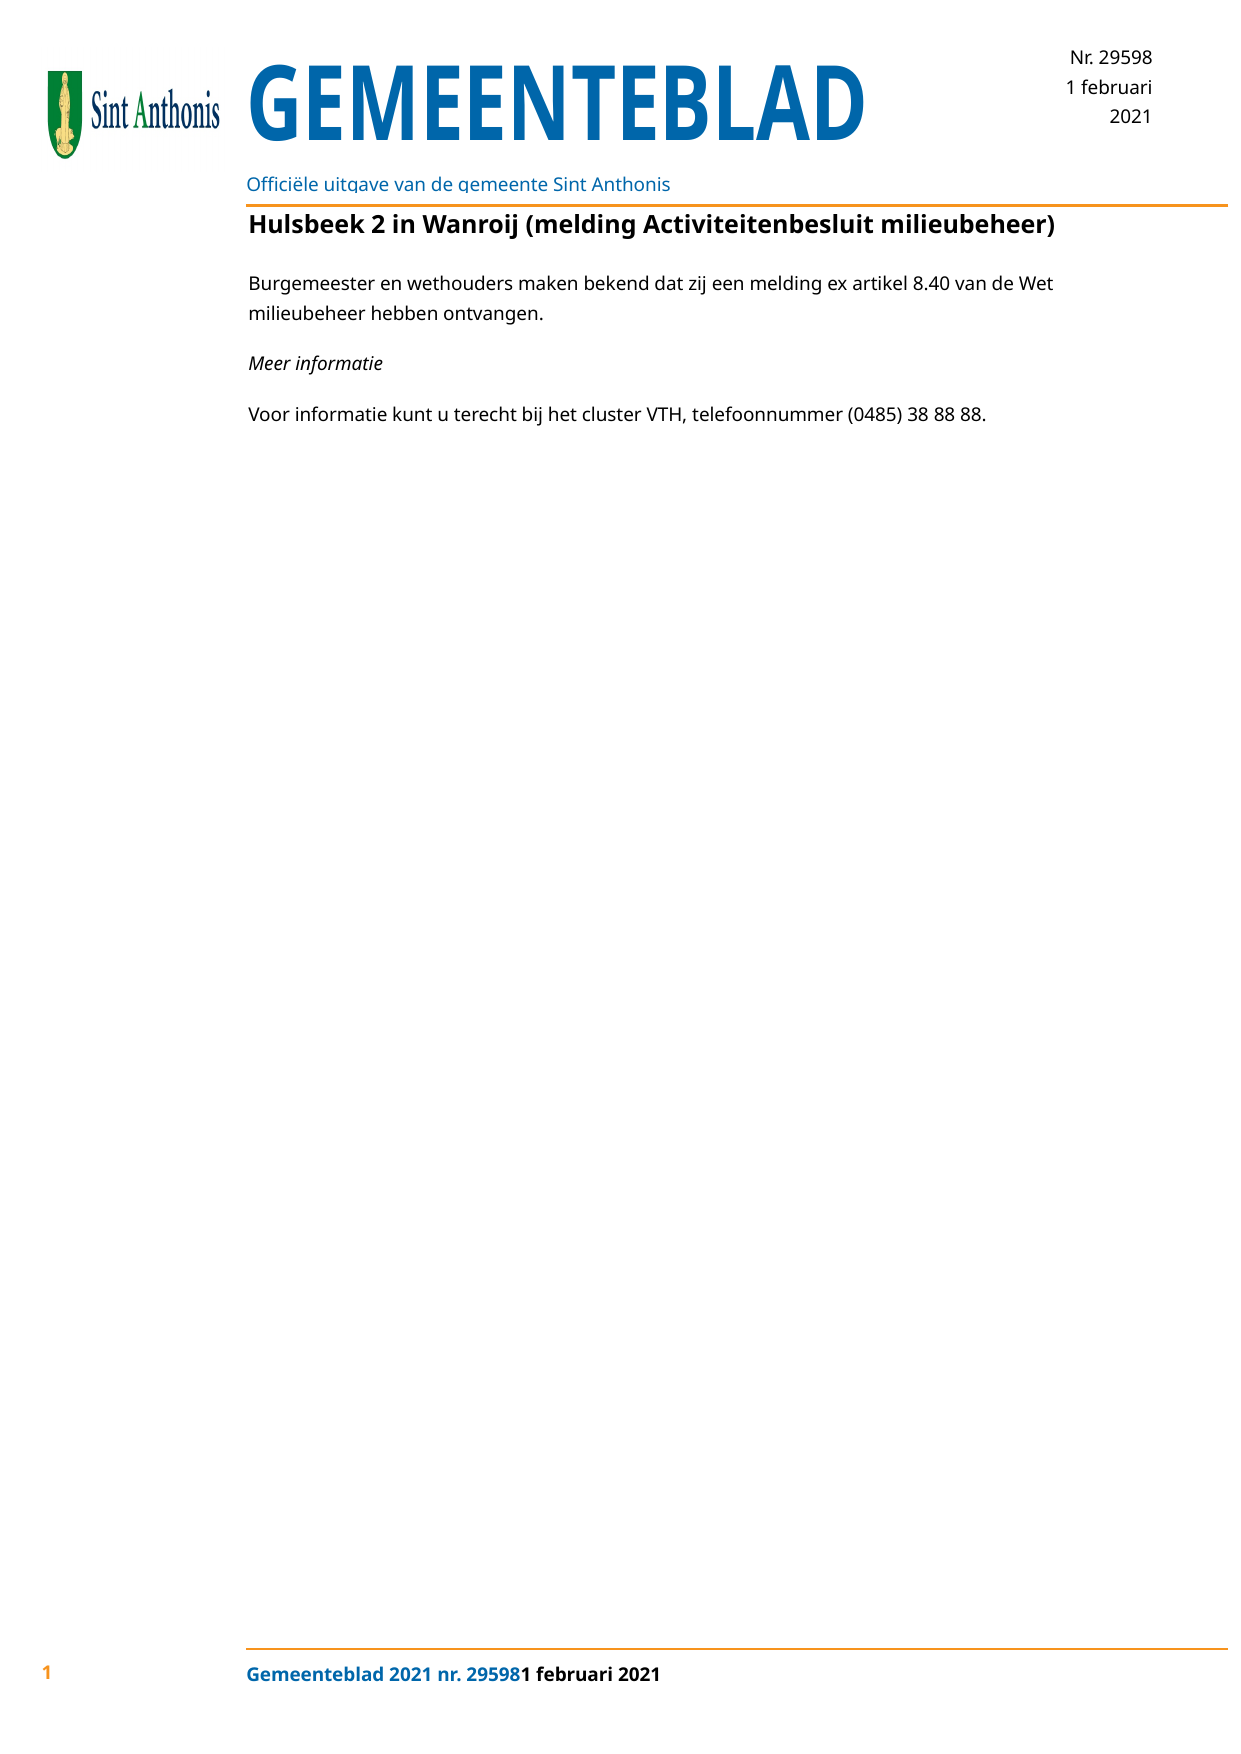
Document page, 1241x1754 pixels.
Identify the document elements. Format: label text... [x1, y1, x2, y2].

picture [41, 47, 231, 172]
text Hulsbeek 2 in Wanroij (melding Activiteitenbesluit milieubeheer) [248, 207, 1152, 241]
text Voor informatie kunt u terecht bij het cluster VTH, telefoonnummer (0485) 38 88 88. [248, 401, 1152, 426]
text Meer informatie [248, 350, 1152, 376]
text Burgemeester en wethouders maken bekend dat zij een melding ex artikel 8.40 van de Wet milieubeheer hebben ontvangen. [248, 270, 1152, 326]
